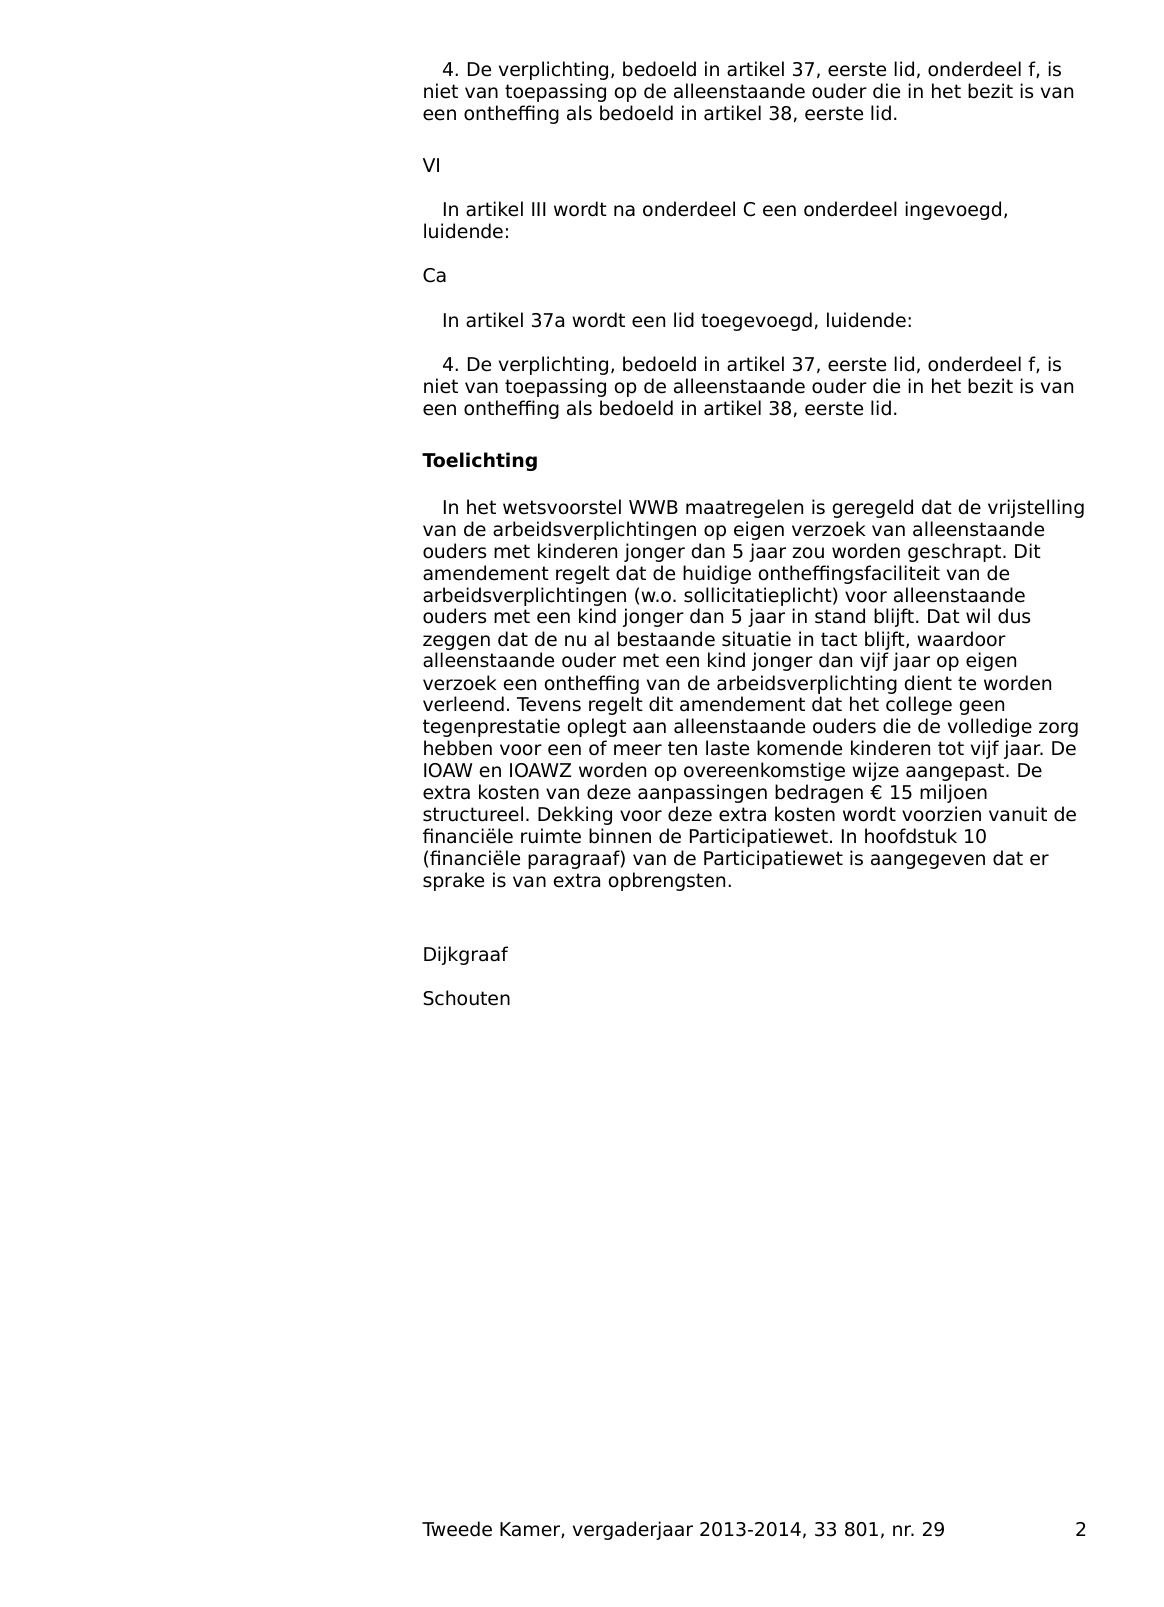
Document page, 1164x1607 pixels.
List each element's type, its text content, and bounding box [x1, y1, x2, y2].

subtitle Toelichting [422, 449, 1087, 472]
text In het wetsvoorstel WWB maatregelen is geregeld dat de vrijstelling van de arbeidsverplichtingen op eigen verzoek van alleenstaande ouders met kinderen jonger dan 5 jaar zou worden geschrapt. Dit amendement regelt dat de huidige ontheffingsfaciliteit van de arbeidsverplichtingen (w.o. sollicitatieplicht) voor alleenstaande ouders met een kind jonger dan 5 jaar in stand blijft. Dat wil dus zeggen dat de nu al bestaande situatie in tact blijft, waardoor alleenstaande ouder met een kind jonger dan vijf jaar op eigen verzoek een ontheffing van de arbeidsverplichting dient te worden verleend. Tevens regelt dit amendement dat het college geen tegenprestatie oplegt aan alleenstaande ouders die de volledige zorg hebben voor een of meer ten laste komende kinderen tot vijf jaar. De IOAW en IOAWZ worden op overeenkomstige wijze aangepast. De extra kosten van deze aanpassingen bedragen € 15 miljoen structureel. Dekking voor deze extra kosten wordt voorzien vanuit de financiële ruimte binnen de Participatiewet. In hoofdstuk 10 (financiële paragraaf) van de Participatiewet is aangegeven dat er sprake is van extra opbrengsten. [422, 497, 1087, 892]
text In artikel III wordt na onderdeel C een onderdeel ingevoegd, luidende: [422, 199, 1087, 243]
text In artikel 37a wordt een lid toegevoegd, luidende: [422, 309, 1087, 331]
text Dijkgraaf Schouten [422, 922, 1087, 1010]
text 4. De verplichting, bedoeld in artikel 37, eerste lid, onderdeel f, is niet van toepassing op de alleenstaande ouder die in het bezit is van een ontheffing als bedoeld in artikel 38, eerste lid. [422, 354, 1087, 419]
text 4. De verplichting, bedoeld in artikel 37, eerste lid, onderdeel f, is niet van toepassing op de alleenstaande ouder die in het bezit is van een ontheffing als bedoeld in artikel 38, eerste lid. [422, 59, 1087, 125]
text Ca [422, 265, 1087, 287]
subtitle VI [422, 155, 1087, 177]
